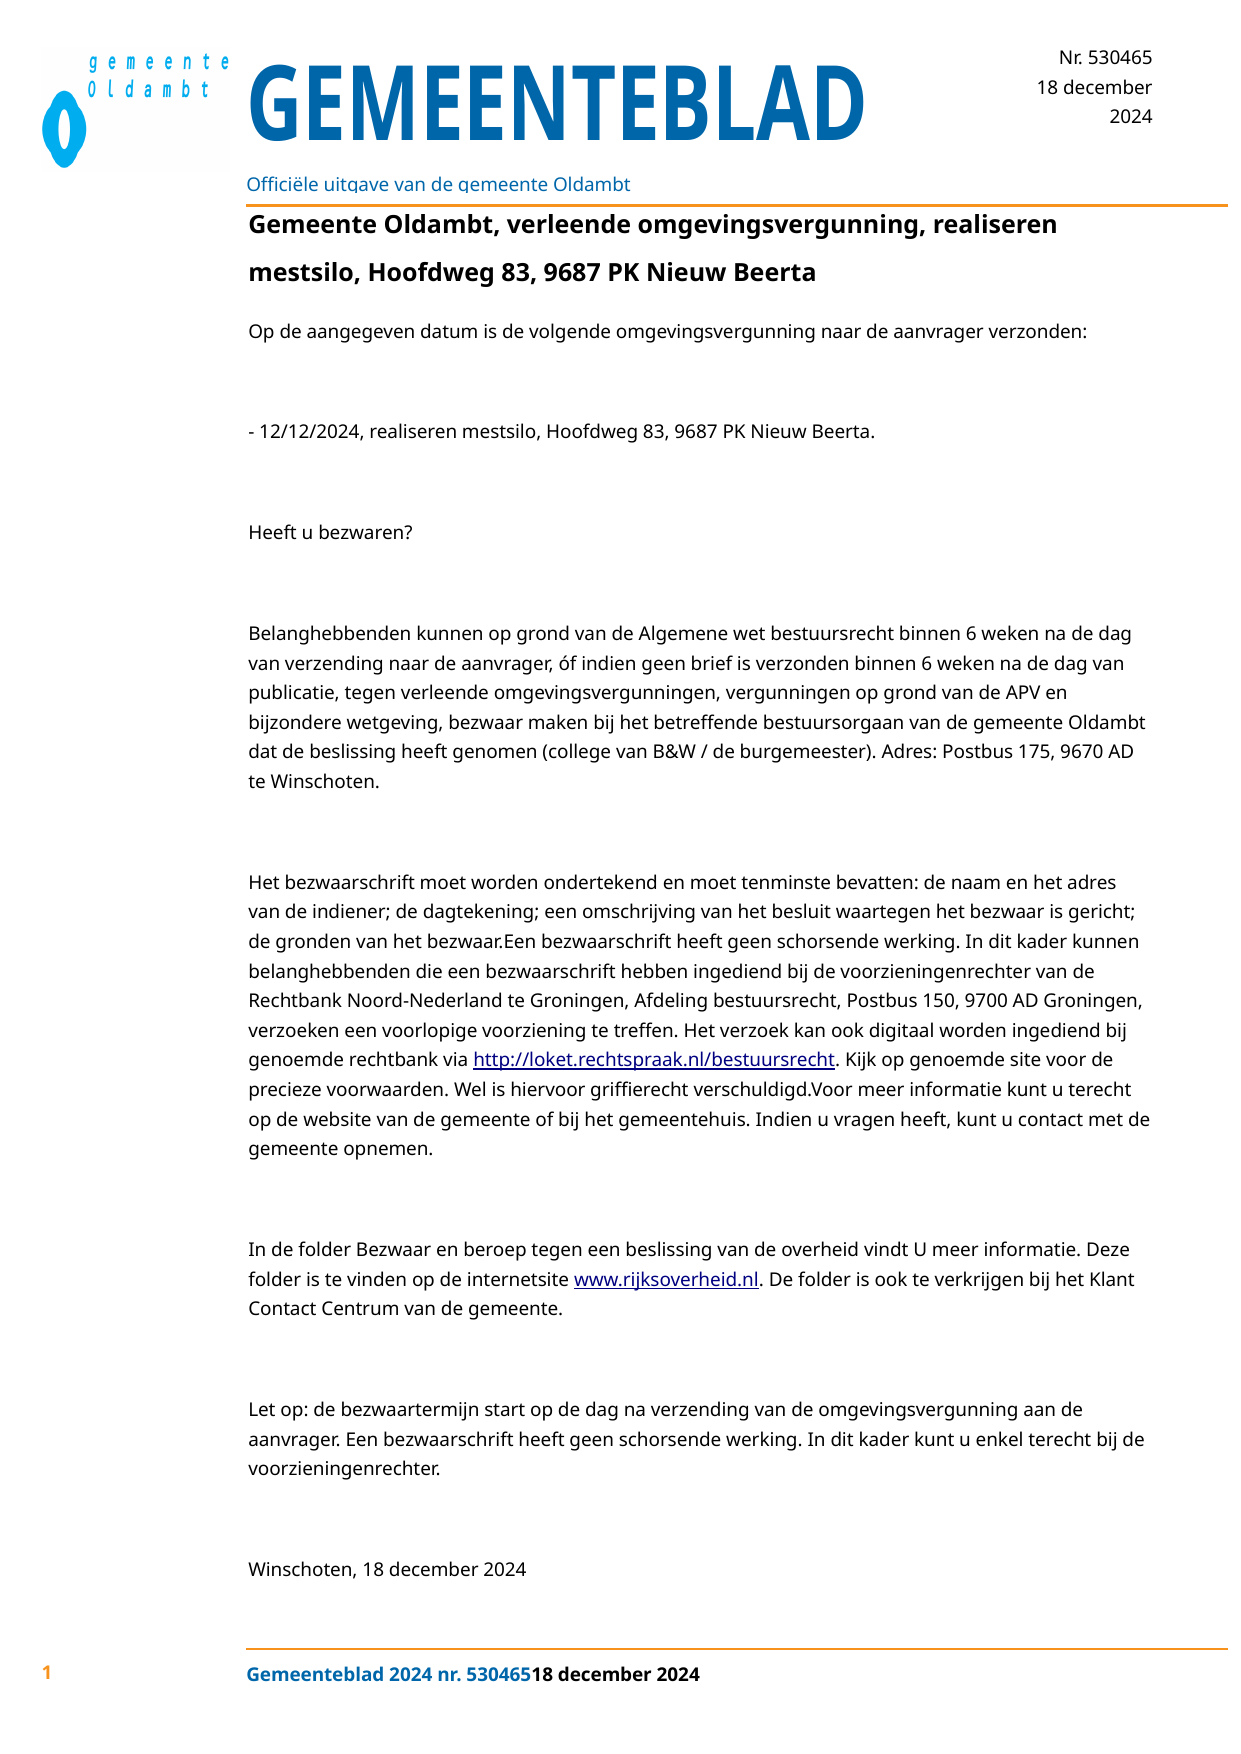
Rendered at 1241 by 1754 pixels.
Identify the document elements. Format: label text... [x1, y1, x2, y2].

text Heeft u bezwaren? [248, 519, 1152, 545]
text - 12/12/2024, realiseren mestsilo, Hoofdweg 83, 9687 PK Nieuw Beerta. [248, 419, 1152, 444]
text Belanghebbenden kunnen op grond van de Algemene wet bestuursrecht binnen 6 weken na de dag van verzending naar de aanvrager, óf indien geen brief is verzonden binnen 6 weken na de dag van publicatie, tegen verleende omgevingsvergunningen, vergunningen op grond van de APV en bijzondere wetgeving, bezwaar maken bij het betreffende bestuursorgaan van de gemeente Oldambt dat de beslissing heeft genomen (college van B&W / de burgemeester). Adres: Postbus 175, 9670 AD te Winschoten. [248, 620, 1152, 794]
picture [41, 47, 231, 172]
text Op de aangegeven datum is de volgende omgevingsvergunning naar de aanvrager verzonden: [248, 318, 1152, 344]
text Het bezwaarschrift moet worden ondertekend en moet tenminste bevatten: de naam en het adres van de indiener; de dagtekening; een omschrijving van het besluit waartegen het bezwaar is gericht; de gronden van het bezwaar.Een bezwaarschrift heeft geen schorsende werking. In dit kader kunnen belanghebbenden die een bezwaarschrift hebben ingediend bij de voorzieningenrechter van de Rechtbank Noord-Nederland te Groningen, Afdeling bestuursrecht, Postbus 150, 9700 AD Groningen, verzoeken een voorlopige voorziening te treffen. Het verzoek kan ook digitaal worden ingediend bij genoemde rechtbank via http://loket.rechtspraak.nl/bestuursrecht. Kijk op genoemde site voor de precieze voorwaarden. Wel is hiervoor griffierecht verschuldigd.Voor meer informatie kunt u terecht op de website van de gemeente of bij het gemeentehuis. Indien u vragen heeft, kunt u contact met de gemeente opnemen. [248, 869, 1152, 1161]
text Winschoten, 18 december 2024 [248, 1556, 1152, 1582]
text Let op: de bezwaartermijn start op de dag na verzending van de omgevingsvergunning aan de aanvrager. Een bezwaarschrift heeft geen schorsende werking. In dit kader kunt u enkel terecht bij de voorzieningenrechter. [248, 1396, 1152, 1481]
text In de folder Bezwaar en beroep tegen een beslissing van de overheid vindt U meer informatie. Deze folder is te vinden op de internetsite www.rijksoverheid.nl. De folder is ook te verkrijgen bij het Klant Contact Centrum van de gemeente. [248, 1236, 1152, 1321]
text Gemeente Oldambt, verleende omgevingsvergunning, realiseren mestsilo, Hoofdweg 83, 9687 PK Nieuw Beerta [248, 207, 1152, 288]
